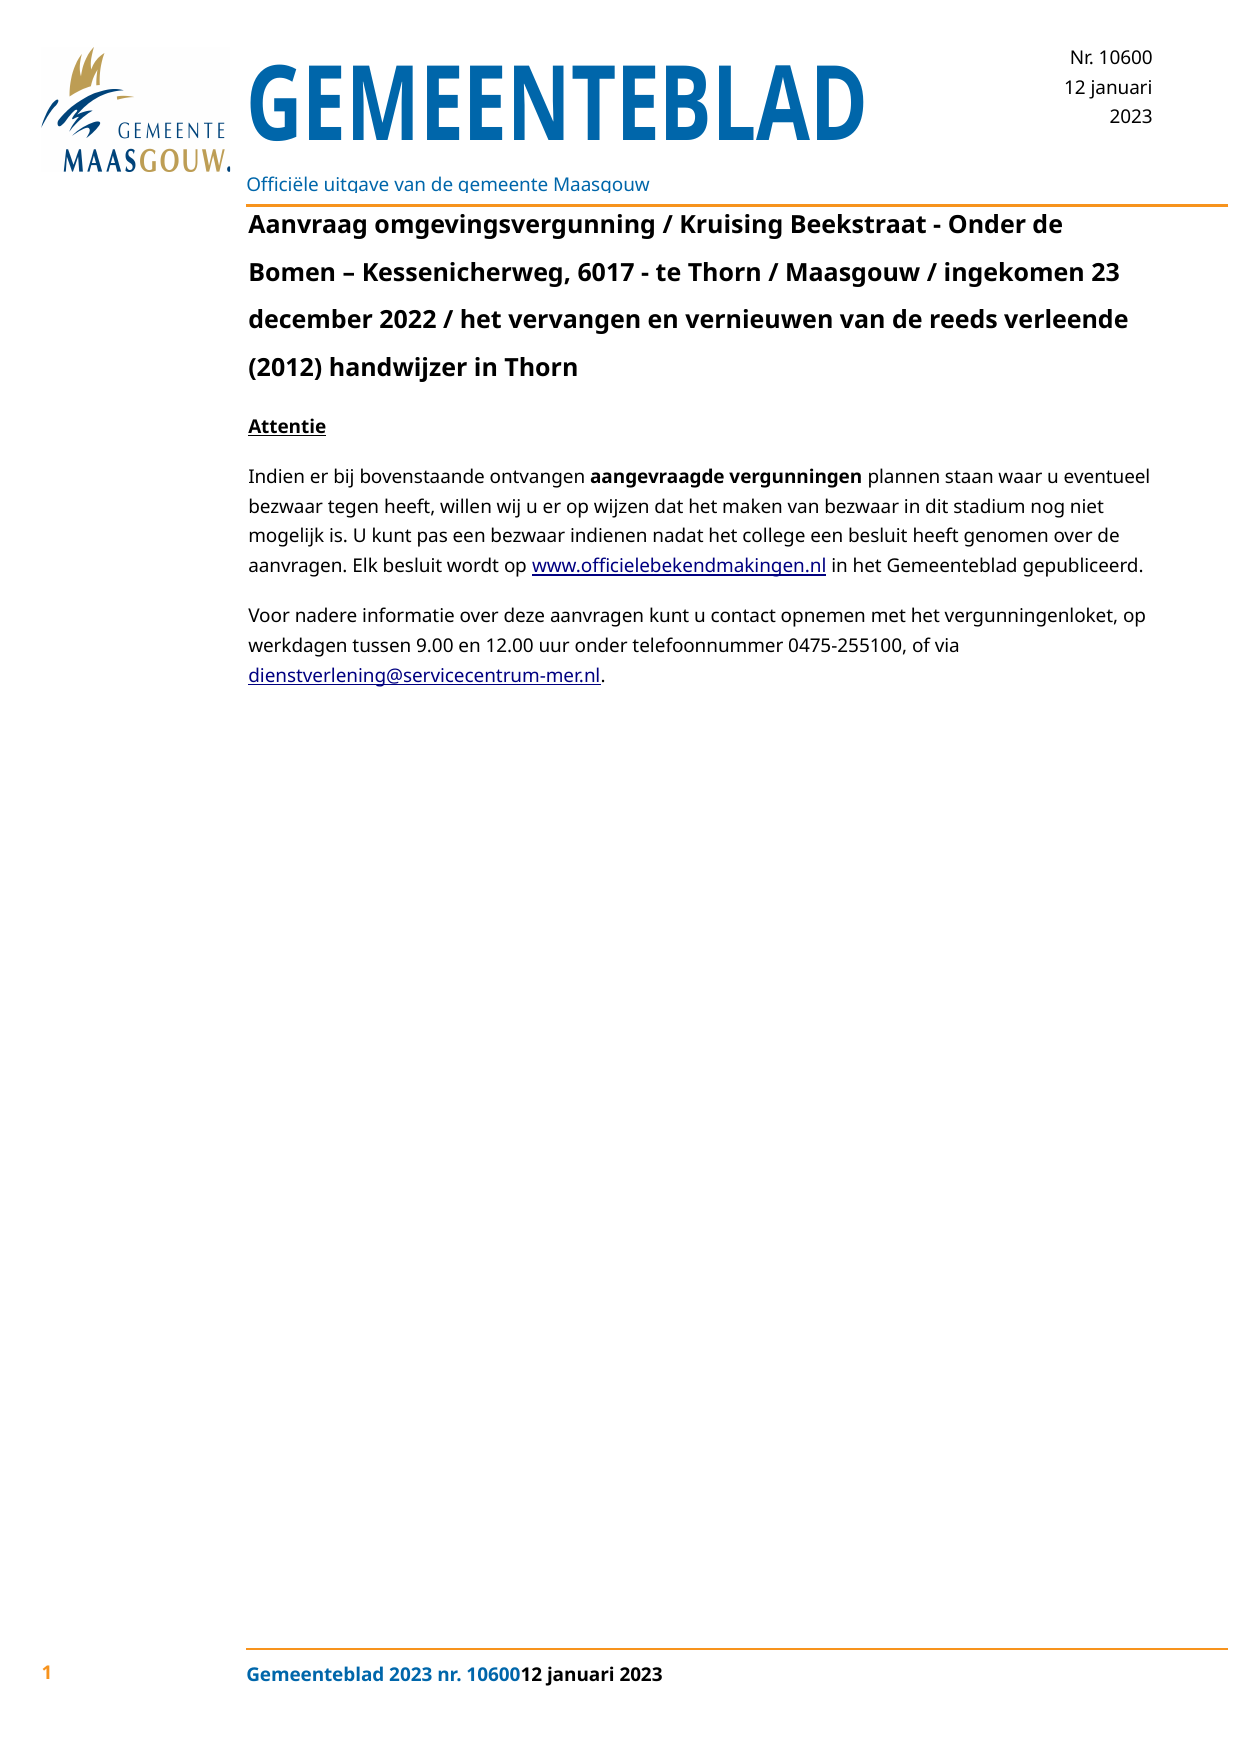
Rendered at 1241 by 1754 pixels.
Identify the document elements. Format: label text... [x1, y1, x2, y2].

text Indien er bij bovenstaande ontvangen aangevraagde vergunningen plannen staan waar u eventueel bezwaar tegen heeft, willen wij u er op wijzen dat het maken van bezwaar in dit stadium nog niet mogelijk is. U kunt pas een bezwaar indienen nadat het college een besluit heeft genomen over de aanvragen. Elk besluit wordt op www.officielebekendmakingen.nl in het Gemeenteblad gepubliceerd. [248, 463, 1152, 578]
text Aanvraag omgevingsvergunning / Kruising Beekstraat - Onder de Bomen – Kessenicherweg, 6017 - te Thorn / Maasgouw / ingekomen 23 december 2022 / het vervangen en vernieuwen van de reeds verleende (2012) handwijzer in Thorn [248, 207, 1152, 384]
text Attentie [248, 413, 1152, 439]
text Voor nadere informatie over deze aanvragen kunt u contact opnemen met het vergunningenloket, op werkdagen tussen 9.00 en 12.00 uur onder telefoonnummer 0475-255100, of via dienstverlening@servicecentrum-mer.nl. [248, 603, 1152, 688]
picture [41, 47, 231, 172]
